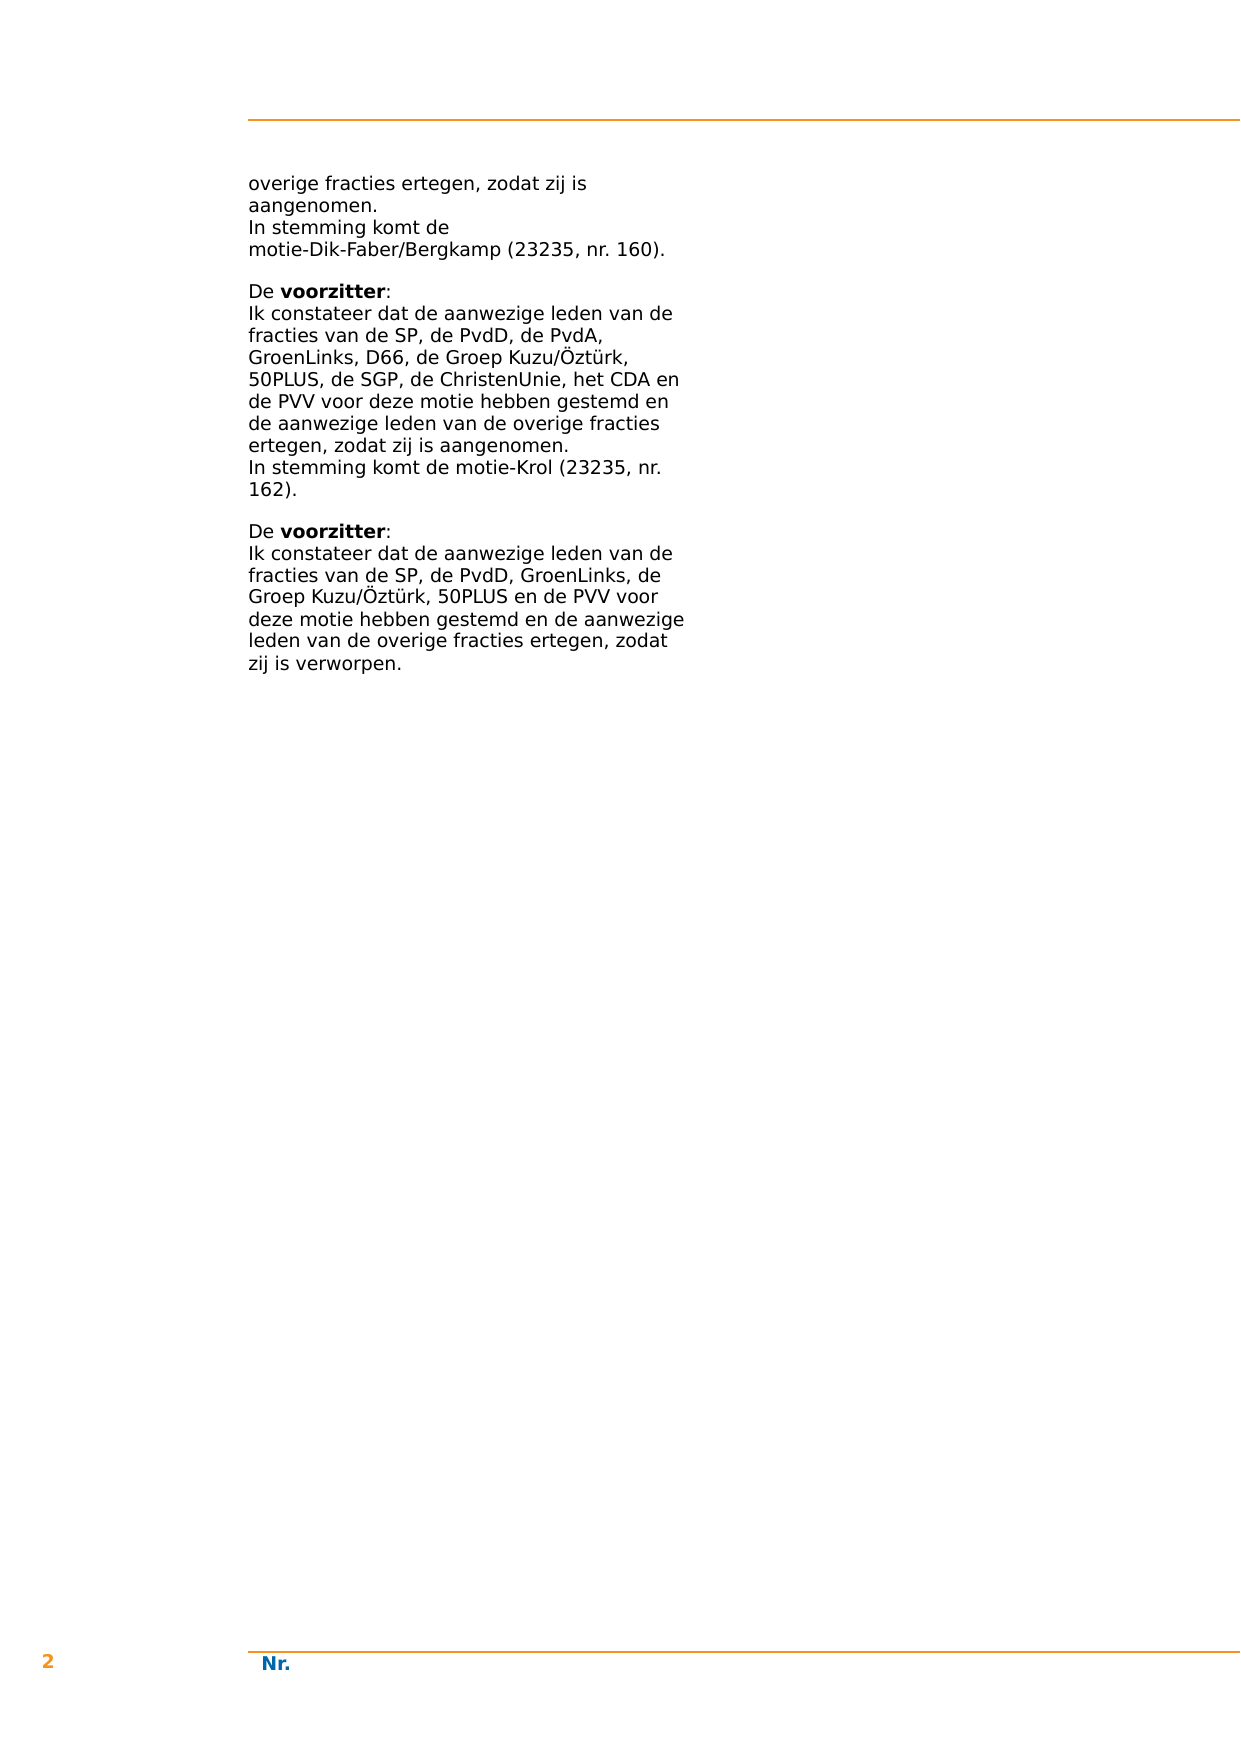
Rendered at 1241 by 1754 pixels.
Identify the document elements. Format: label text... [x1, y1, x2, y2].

text In stemming komt de motie-Krol (23235, nr. 162). [248, 457, 691, 501]
text overige fracties ertegen, zodat zij is aangenomen. [248, 173, 691, 217]
text De voorzitter: [248, 521, 691, 542]
text De voorzitter: [248, 281, 691, 303]
text In stemming komt de motie-Dik-Faber/Bergkamp (23235, nr. 160). [248, 217, 691, 261]
text Ik constateer dat de aanwezige leden van de fracties van de SP, de PvdD, de PvdA, GroenLinks, D66, de Groep Kuzu/Öztürk, 50PLUS, de SGP, de ChristenUnie, het CDA en de PVV voor deze motie hebben gestemd en de aanwezige leden van de overige fracties ertegen, zodat zij is aangenomen. [248, 303, 691, 457]
text Ik constateer dat de aanwezige leden van de fracties van de SP, de PvdD, GroenLinks, de Groep Kuzu/Öztürk, 50PLUS en de PVV voor deze motie hebben gestemd en de aanwezige leden van de overige fracties ertegen, zodat zij is verworpen. [248, 542, 691, 674]
